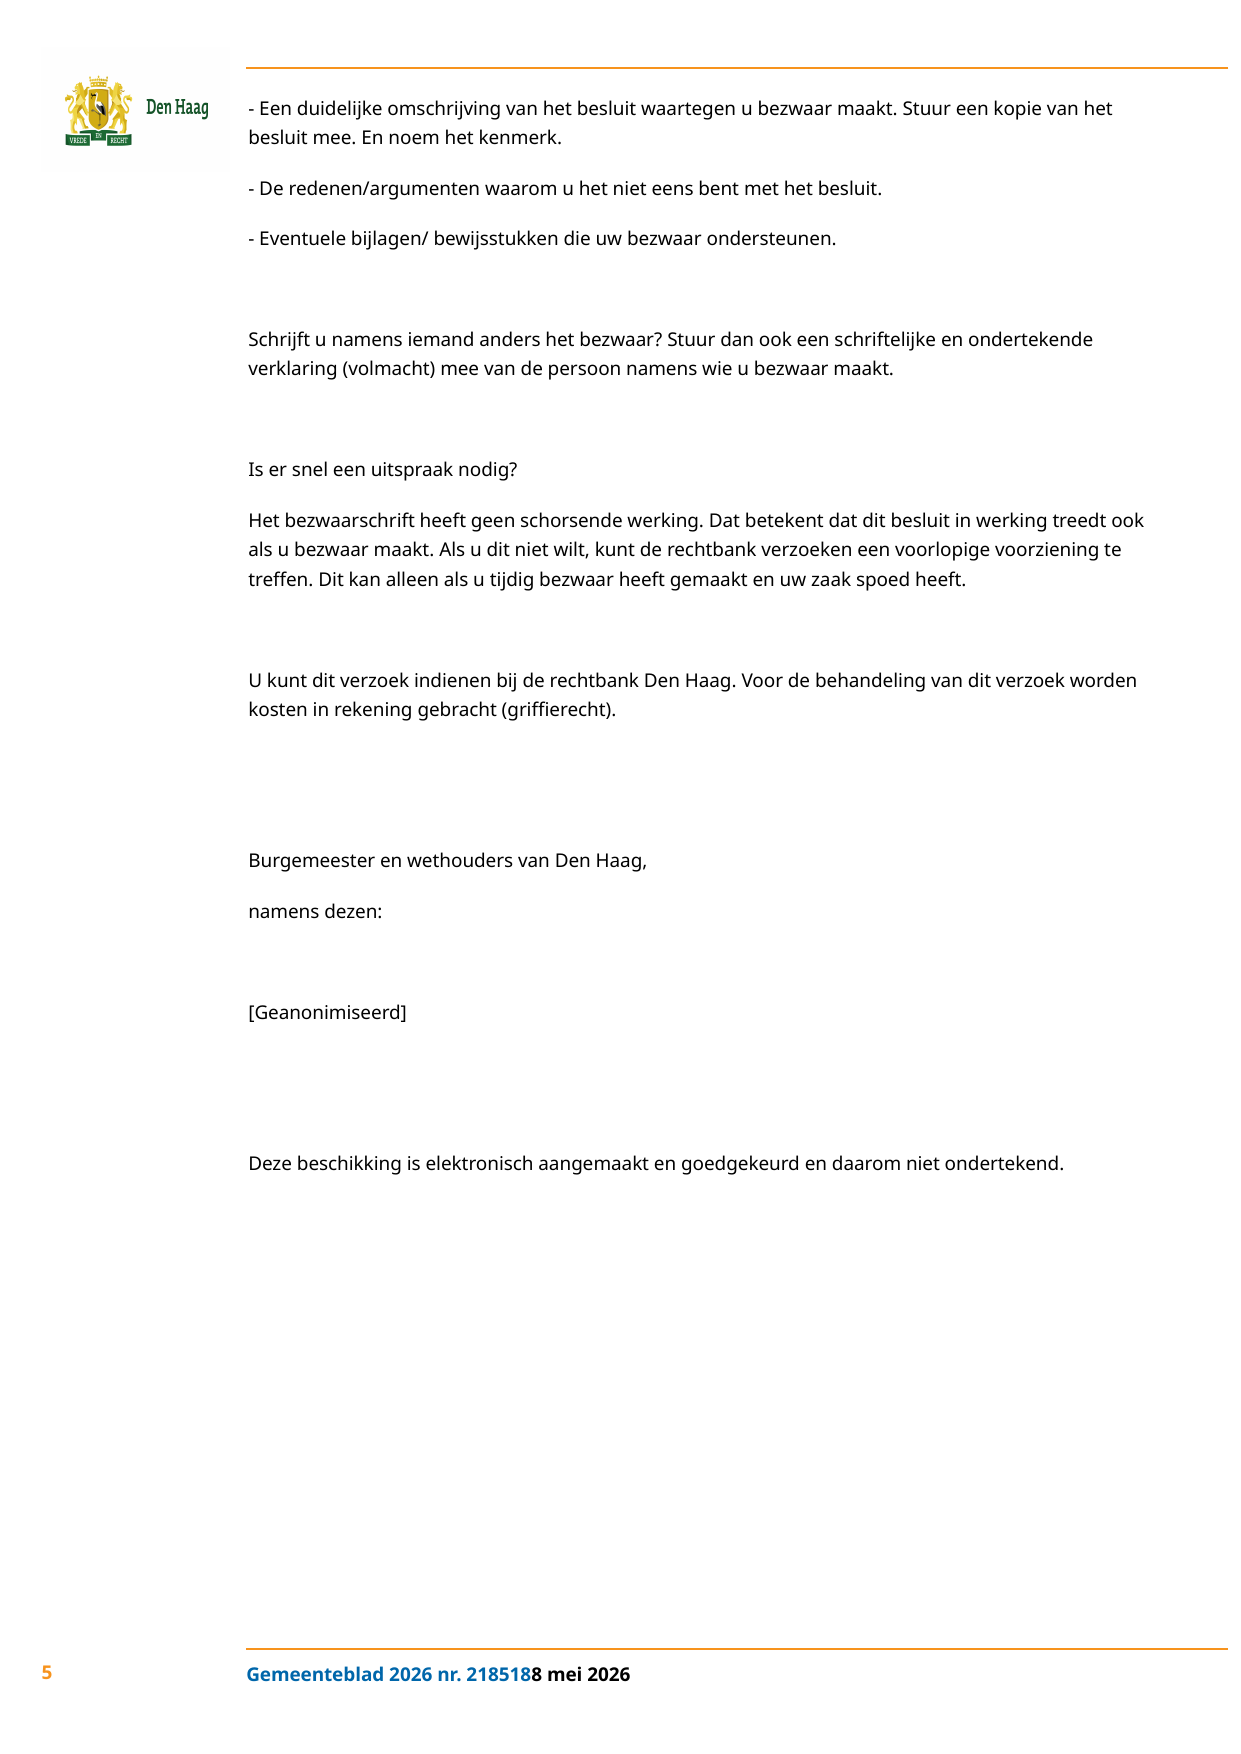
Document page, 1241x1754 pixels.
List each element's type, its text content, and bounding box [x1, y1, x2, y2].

text [Geanonimiseerd] [248, 999, 1152, 1025]
text - Eventuele bijlagen/ bewijsstukken die uw bezwaar ondersteunen. [248, 225, 1152, 251]
text Burgemeester en wethouders van Den Haag, [248, 848, 1152, 873]
text namens dezen: [248, 898, 1152, 924]
text U kunt dit verzoek indienen bij de rechtbank Den Haag. Voor de behandeling van dit verzoek worden kosten in rekening gebracht (griffierecht). [248, 667, 1152, 722]
text Schrijft u namens iemand anders het bezwaar? Stuur dan ook een schriftelijke en ondertekende verklaring (volmacht) mee van de persoon namens wie u bezwaar maakt. [248, 326, 1152, 381]
text Deze beschikking is elektronisch aangemaakt en goedgekeurd en daarom niet ondertekend. [248, 1150, 1152, 1176]
text - De redenen/argumenten waarom u het niet eens bent met het besluit. [248, 175, 1152, 201]
picture [41, 47, 231, 172]
text Is er snel een uitspraak nodig? [248, 456, 1152, 482]
text Het bezwaarschrift heeft geen schorsende werking. Dat betekent dat dit besluit in werking treedt ook als u bezwaar maakt. Als u dit niet wilt, kunt de rechtbank verzoeken een voorlopige voorziening te treffen. Dit kan alleen als u tijdig bezwaar heeft gemaakt en uw zaak spoed heeft. [248, 507, 1152, 592]
text - Een duidelijke omschrijving van het besluit waartegen u bezwaar maakt. Stuur een kopie van het besluit mee. En noem het kenmerk. [248, 95, 1152, 150]
